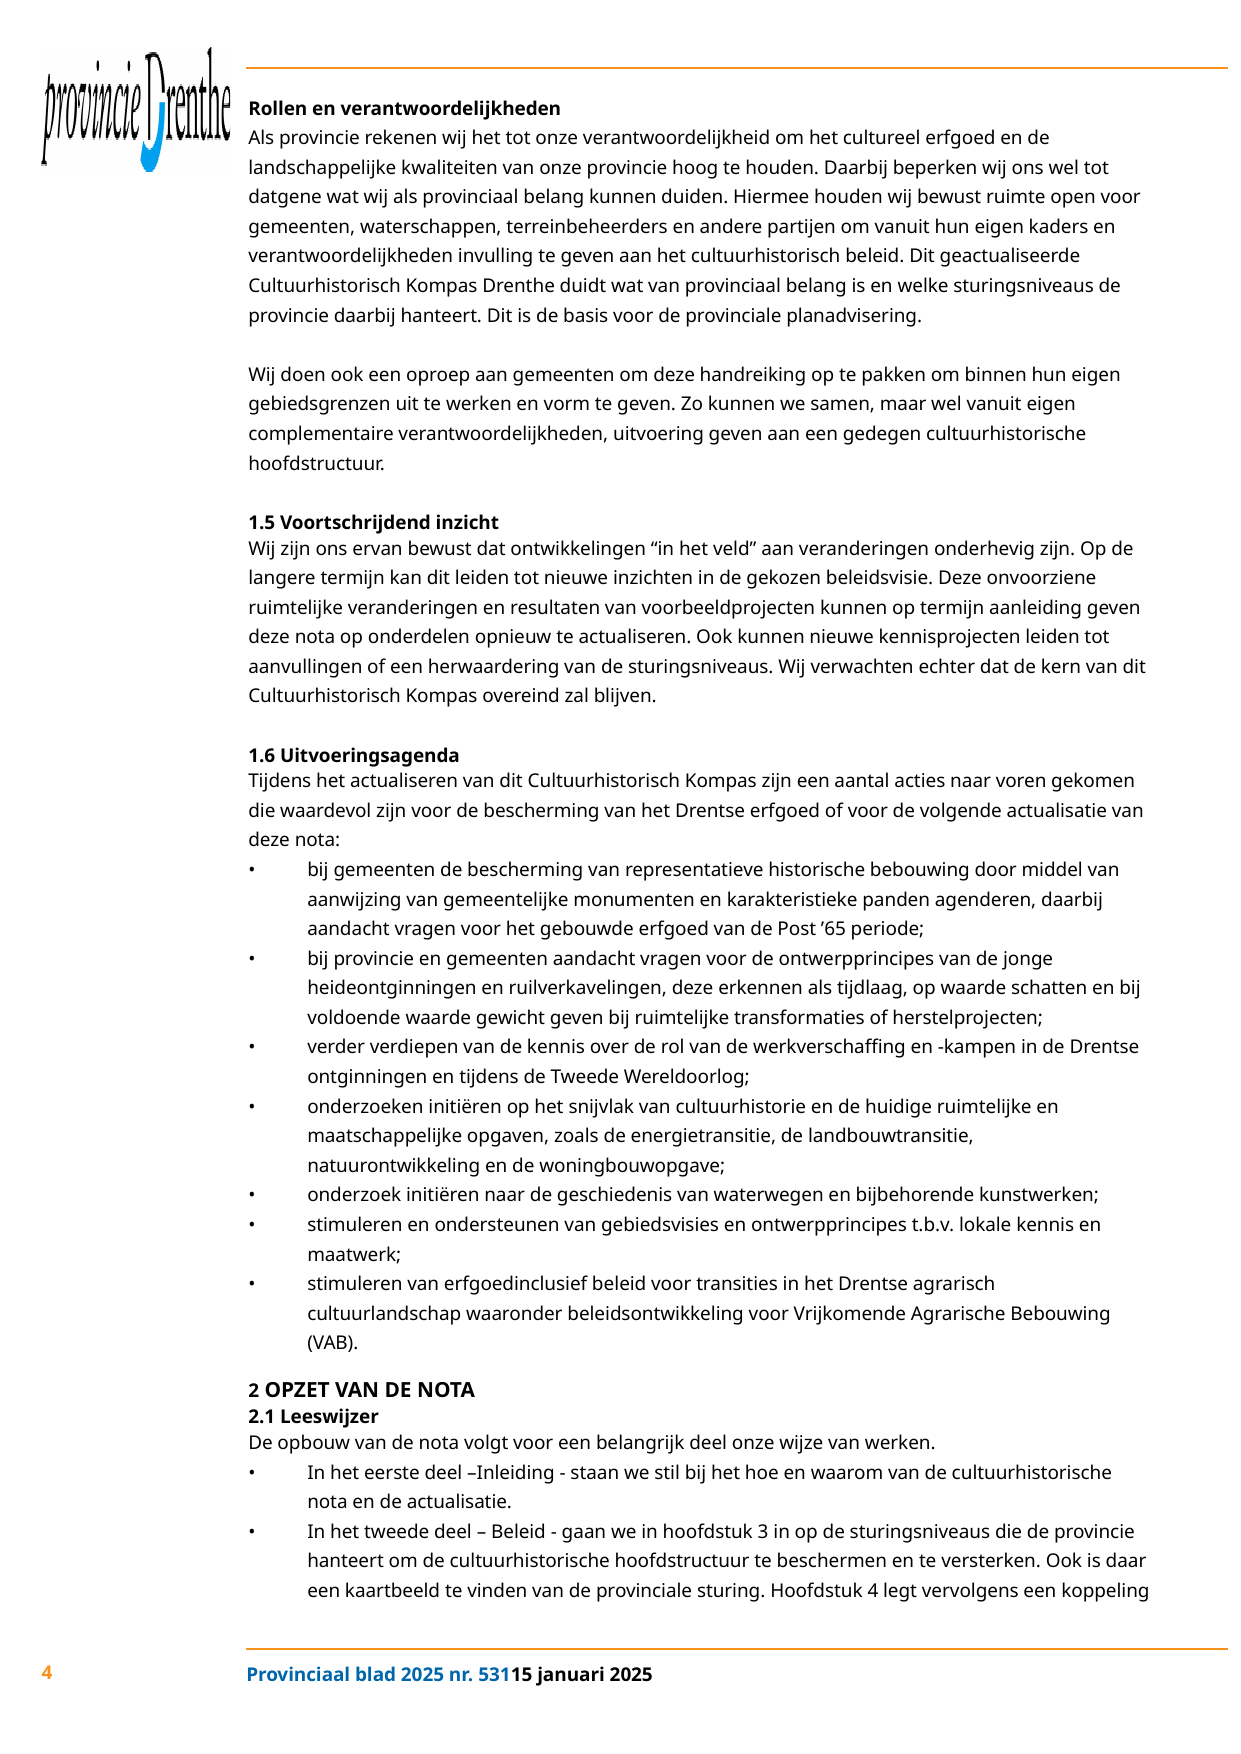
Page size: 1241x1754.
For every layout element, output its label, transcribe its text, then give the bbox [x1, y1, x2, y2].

text 1.5 Voortschrijdend inzicht [248, 509, 1152, 535]
text Wij zijn ons ervan bewust dat ontwikkelingen “in het veld” aan veranderingen onderhevig zijn. Op de langere termijn kan dit leiden tot nieuwe inzichten in de gekozen beleidsvisie. Deze onvoorziene ruimtelijke veranderingen en resultaten van voorbeeldprojecten kunnen op termijn aanleiding geven deze nota op onderdelen opnieuw te actualiseren. Ook kunnen nieuwe kennisprojecten leiden tot aanvullingen of een herwaardering van de sturingsniveaus. Wij verwachten echter dat de kern van dit Cultuurhistorisch Kompas overeind zal blijven. [248, 535, 1152, 708]
list bij provincie en gemeenten aandacht vragen voor de ontwerpprincipes van de jonge heideontginningen en ruilverkavelingen, deze erkennen als tijdlaag, op waarde schatten en bij voldoende waarde gewicht geven bij ruimtelijke transformaties of herstelprojecten; [248, 945, 1152, 1030]
text Als provincie rekenen wij het tot onze verantwoordelijkheid om het cultureel erfgoed en de landschappelijke kwaliteiten van onze provincie hoog te houden. Daarbij beperken wij ons wel tot datgene wat wij als provinciaal belang kunnen duiden. Hiermee houden wij bewust ruimte open voor gemeenten, waterschappen, terreinbeheerders en andere partijen om vanuit hun eigen kaders en verantwoordelijkheden invulling te geven aan het cultuurhistorisch beleid. Dit geactualiseerde Cultuurhistorisch Kompas Drenthe duidt wat van provinciaal belang is en welke sturingsniveaus de provincie daarbij hanteert. Dit is de basis voor de provinciale planadvisering. [248, 124, 1152, 328]
list stimuleren en ondersteunen van gebiedsvisies en ontwerpprincipes t.b.v. lokale kennis en maatwerk; [248, 1211, 1152, 1267]
picture [41, 47, 231, 172]
text Tijdens het actualiseren van dit Cultuurhistorisch Kompas zijn een aantal acties naar voren gekomen die waardevol zijn voor de bescherming van het Drentse erfgoed of voor de volgende actualisatie van deze nota: [248, 767, 1152, 852]
text 2.1 Leeswijzer [248, 1404, 1152, 1429]
text De opbouw van de nota volgt voor een belangrijk deel onze wijze van werken. [248, 1429, 1152, 1455]
list onderzoek initiëren naar de geschiedenis van waterwegen en bijbehorende kunstwerken; [248, 1182, 1152, 1207]
list verder verdiepen van de kennis over de rol van de werkverschaffing en -kampen in de Drentse ontginningen en tijdens de Tweede Wereldoorlog; [248, 1034, 1152, 1089]
list onderzoeken initiëren op het snijvlak van cultuurhistorie en de huidige ruimtelijke en maatschappelijke opgaven, zoals de energietransitie, de landbouwtransitie, natuurontwikkeling en de woningbouwopgave; [248, 1093, 1152, 1178]
list In het tweede deel – Beleid - gaan we in hoofdstuk 3 in op de sturingsniveaus die de provincie hanteert om de cultuurhistorische hoofdstructuur te beschermen en te versterken. Ook is daar een kaartbeeld te vinden van de provinciale sturing. Hoofdstuk 4 legt vervolgens een koppeling [248, 1518, 1152, 1603]
list In het eerste deel –Inleiding - staan we stil bij het hoe en waarom van de cultuurhistorische nota en de actualisatie. [248, 1459, 1152, 1514]
text Rollen en verantwoordelijkheden [248, 95, 1152, 121]
list bij gemeenten de bescherming van representatieve historische bebouwing door middel van aanwijzing van gemeentelijke monumenten en karakteristieke panden agenderen, daarbij aandacht vragen voor het gebouwde erfgoed van de Post ’65 periode; [248, 856, 1152, 941]
text 2 OPZET VAN DE NOTA [248, 1375, 1152, 1404]
text 1.6 Uitvoeringsagenda [248, 742, 1152, 767]
list stimuleren van erfgoedinclusief beleid voor transities in het Drentse agrarisch cultuurlandschap waaronder beleidsontwikkeling voor Vrijkomende Agrarische Bebouwing (VAB). [248, 1270, 1152, 1355]
text Wij doen ook een oproep aan gemeenten om deze handreiking op te pakken om binnen hun eigen gebiedsgrenzen uit te werken en vorm te geven. Zo kunnen we samen, maar wel vanuit eigen complementaire verantwoordelijkheden, uitvoering geven aan een gedegen cultuurhistorische hoofdstructuur. [248, 361, 1152, 476]
